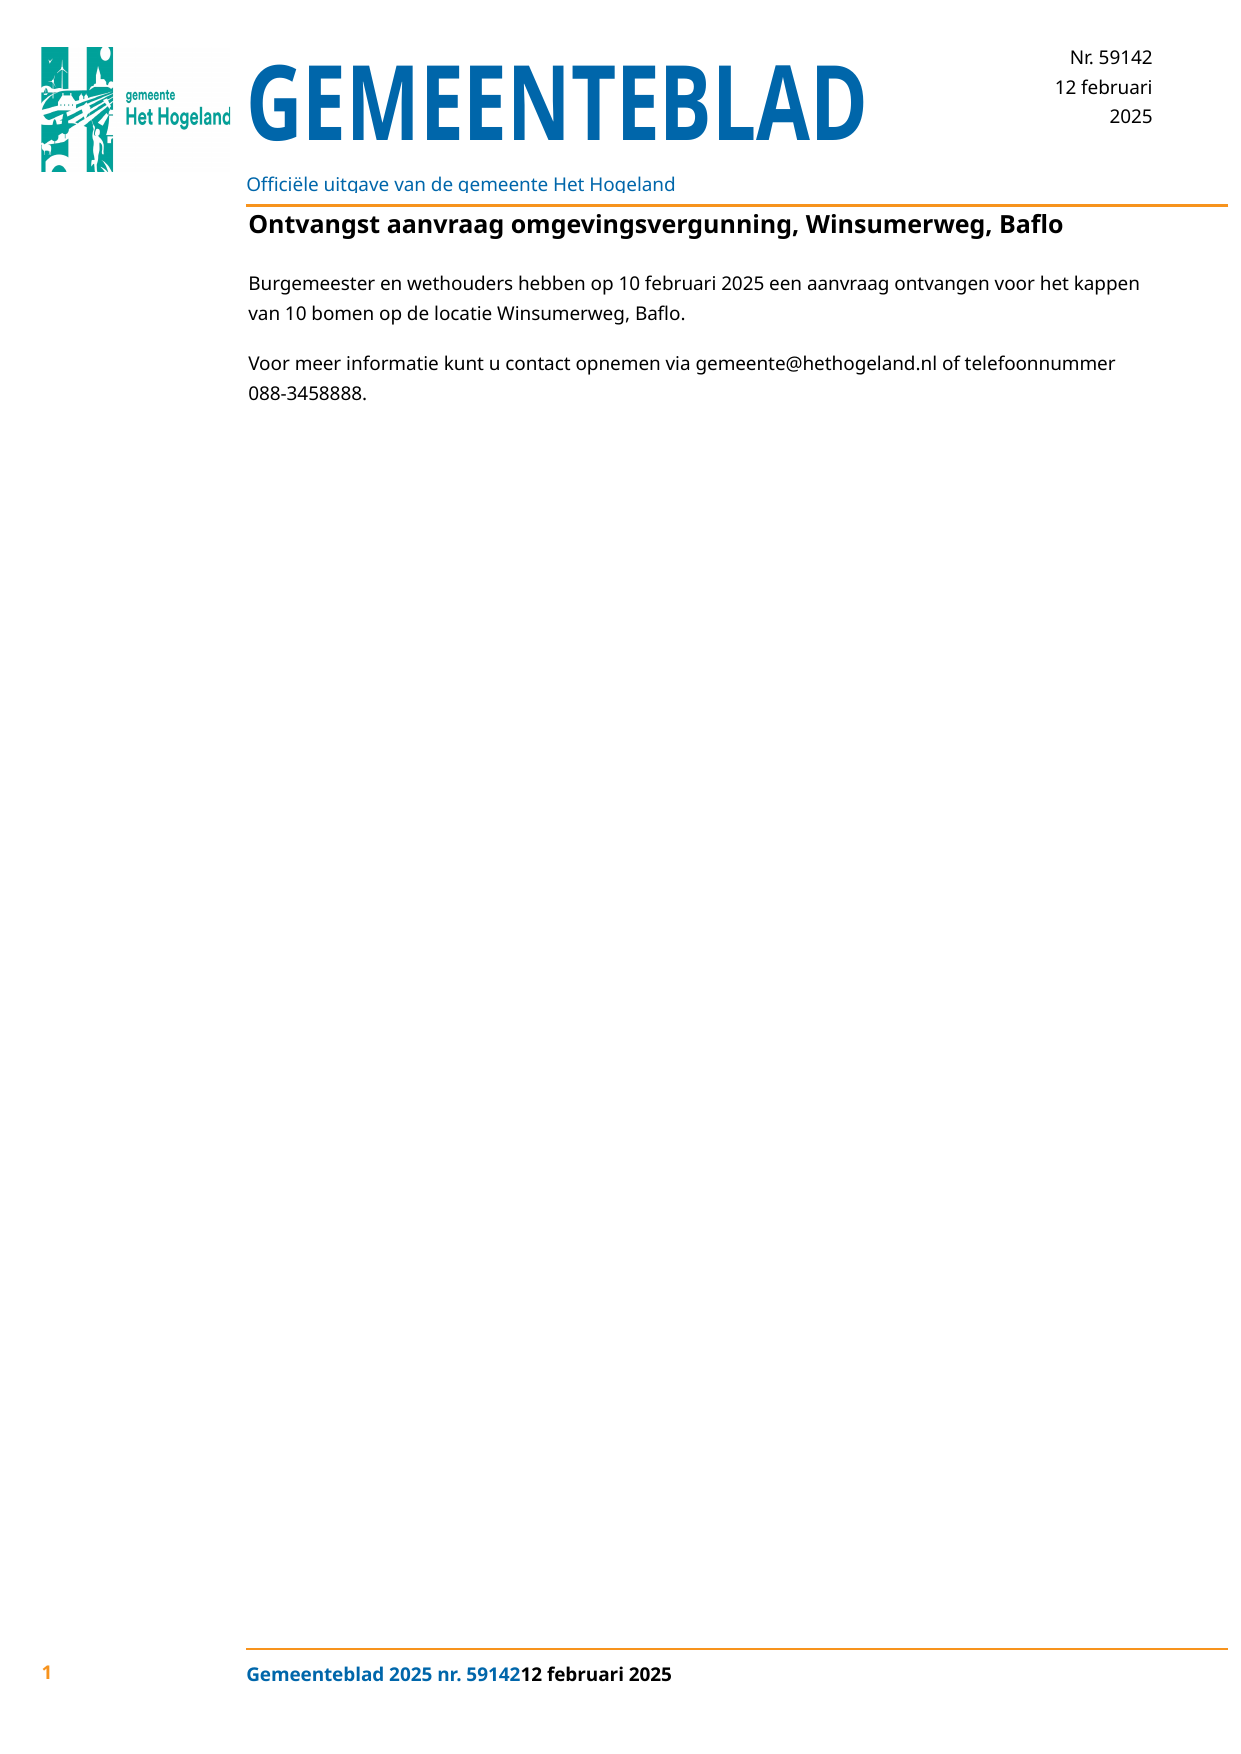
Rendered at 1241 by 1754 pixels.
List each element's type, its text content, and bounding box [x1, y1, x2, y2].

picture [41, 47, 231, 172]
text Voor meer informatie kunt u contact opnemen via gemeente@hethogeland.nl of telefoonnummer 088-3458888. [248, 350, 1152, 406]
text Ontvangst aanvraag omgevingsvergunning, Winsumerweg, Baflo [248, 207, 1152, 241]
text Burgemeester en wethouders hebben op 10 februari 2025 een aanvraag ontvangen voor het kappen van 10 bomen op de locatie Winsumerweg, Baflo. [248, 270, 1152, 326]
